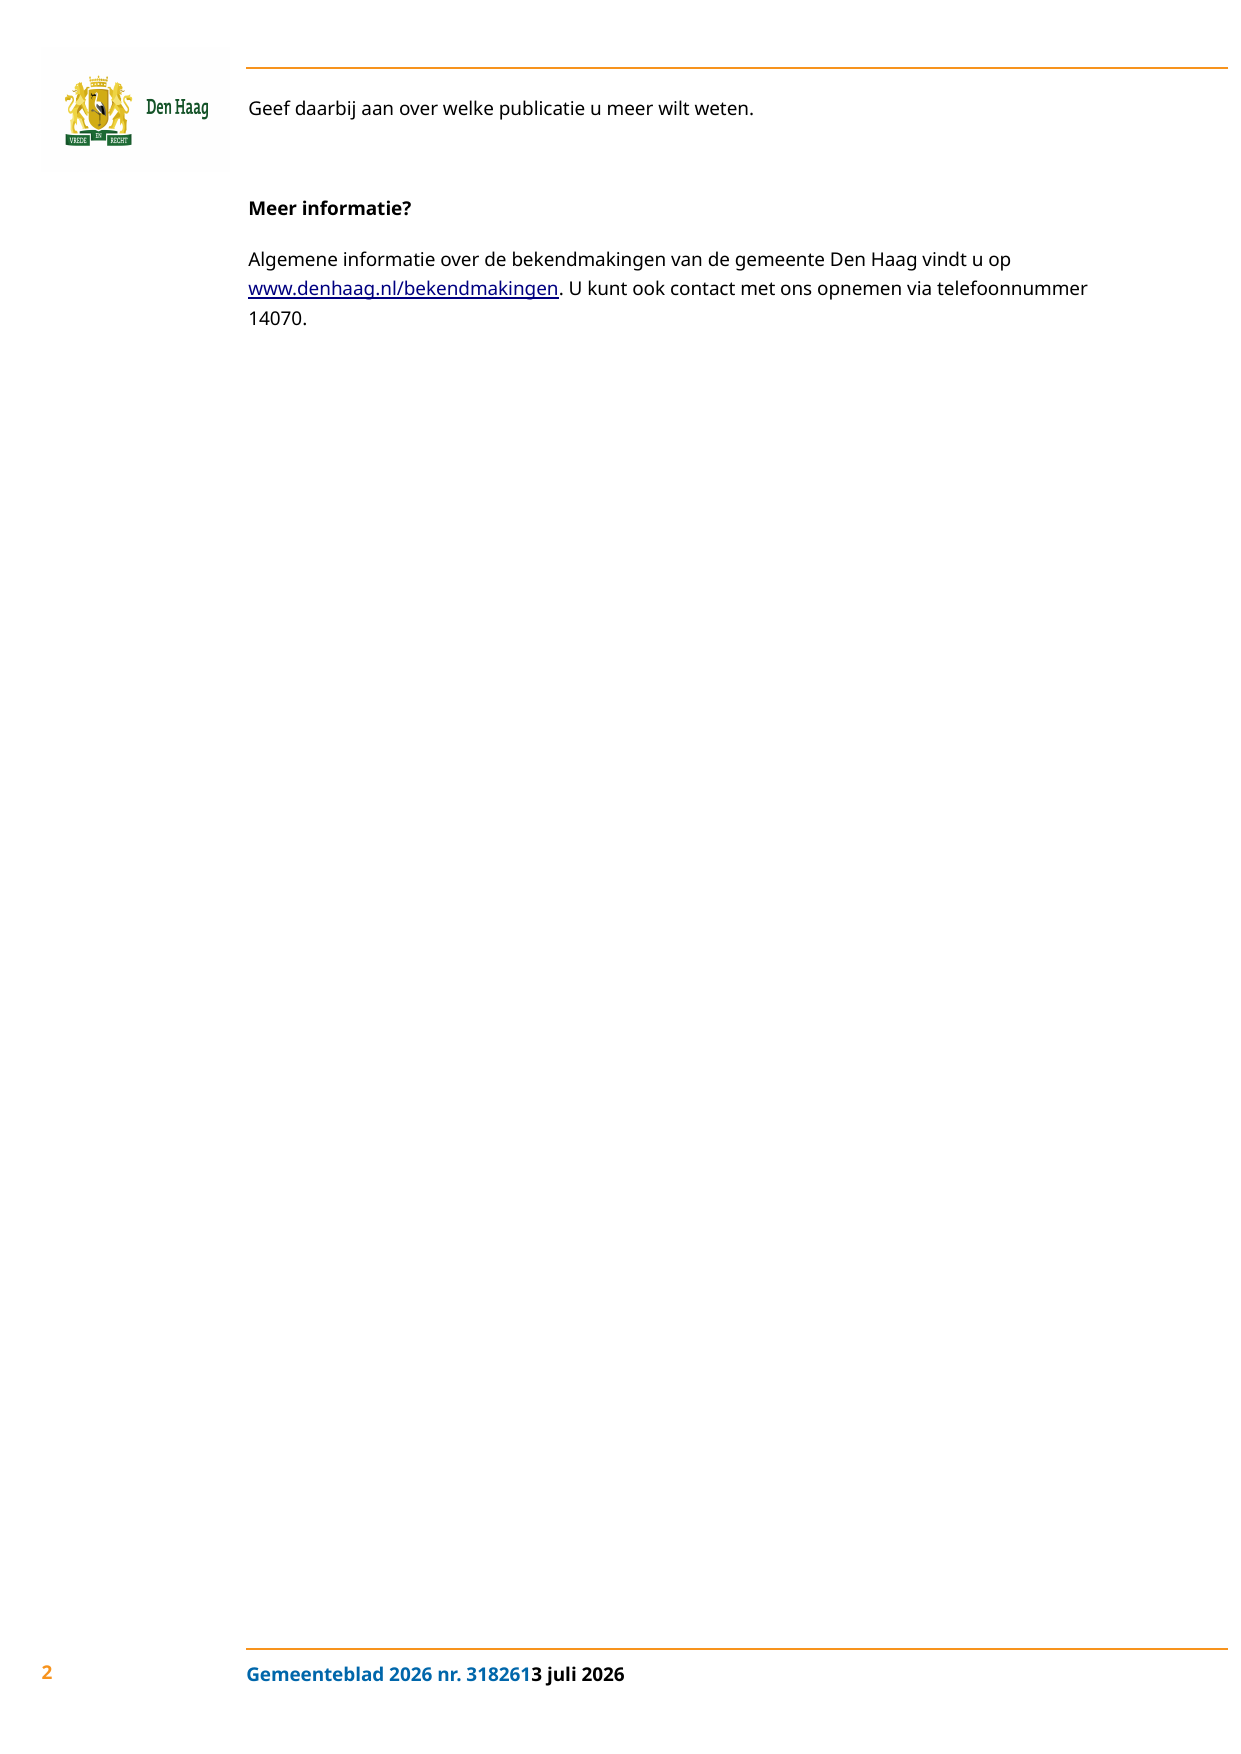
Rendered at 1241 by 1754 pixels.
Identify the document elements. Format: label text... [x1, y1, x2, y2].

text Algemene informatie over de bekendmakingen van de gemeente Den Haag vindt u op www.denhaag.nl/bekendmakingen. U kunt ook contact met ons opnemen via telefoonnummer 14070. [248, 246, 1152, 331]
text Geef daarbij aan over welke publicatie u meer wilt weten. [248, 95, 1152, 121]
text Meer informatie? [248, 196, 1152, 221]
picture [41, 47, 231, 172]
